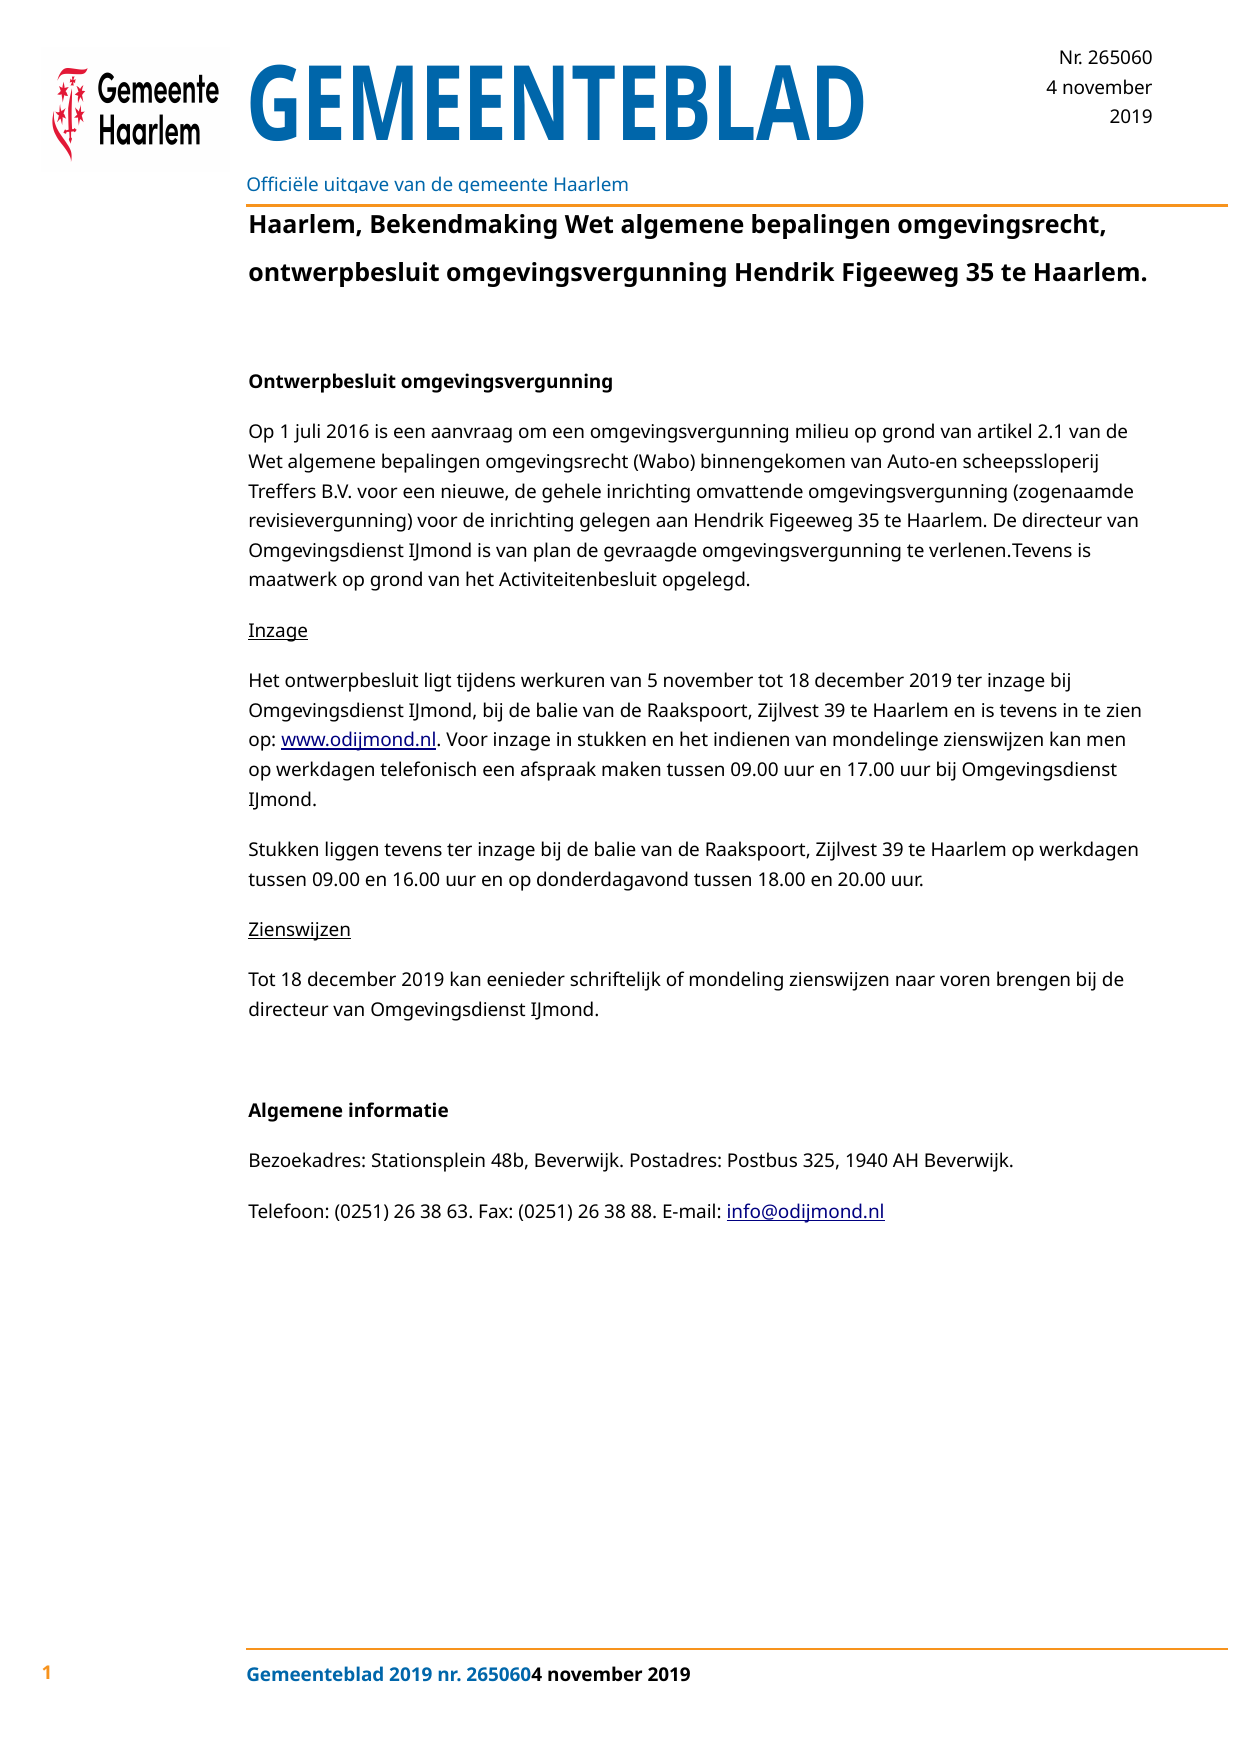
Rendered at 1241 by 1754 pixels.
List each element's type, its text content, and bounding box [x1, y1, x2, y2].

picture [41, 47, 231, 172]
text Stukken liggen tevens ter inzage bij de balie van de Raakspoort, Zijlvest 39 te Haarlem op werkdagen tussen 09.00 en 16.00 uur en op donderdagavond tussen 18.00 en 20.00 uur. [248, 836, 1152, 892]
text Algemene informatie [248, 1097, 1152, 1123]
text Zienswijzen [248, 916, 1152, 942]
text Bezoekadres: Stationsplein 48b, Beverwijk. Postadres: Postbus 325, 1940 AH Beverwijk. [248, 1147, 1152, 1173]
text Op 1 juli 2016 is een aanvraag om een omgevingsvergunning milieu op grond van artikel 2.1 van de Wet algemene bepalingen omgevingsrecht (Wabo) binnengekomen van Auto-en scheepssloperij Treffers B.V. voor een nieuwe, de gehele inrichting omvattende omgevingsvergunning (zogenaamde revisievergunning) voor de inrichting gelegen aan Hendrik Figeeweg 35 te Haarlem. De directeur van Omgevingsdienst IJmond is van plan de gevraagde omgevingsvergunning te verlenen.Tevens is maatwerk op grond van het Activiteitenbesluit opgelegd. [248, 419, 1152, 592]
text Haarlem, Bekendmaking Wet algemene bepalingen omgevingsrecht, ontwerpbesluit omgevingsvergunning Hendrik Figeeweg 35 te Haarlem. [248, 207, 1152, 288]
text Telefoon: (0251) 26 38 63. Fax: (0251) 26 38 88. E-mail: info@odijmond.nl [248, 1198, 1152, 1224]
text Ontwerpbesluit omgevingsvergunning [248, 368, 1152, 394]
text Inzage [248, 617, 1152, 643]
text Het ontwerpbesluit ligt tijdens werkuren van 5 november tot 18 december 2019 ter inzage bij Omgevingsdienst IJmond, bij de balie van de Raakspoort, Zijlvest 39 te Haarlem en is tevens in te zien op: www.odijmond.nl. Voor inzage in stukken en het indienen van mondelinge zienswijzen kan men op werkdagen telefonisch een afspraak maken tussen 09.00 uur en 17.00 uur bij Omgevingsdienst IJmond. [248, 667, 1152, 812]
text Tot 18 december 2019 kan eenieder schriftelijk of mondeling zienswijzen naar voren brengen bij de directeur van Omgevingsdienst IJmond. [248, 967, 1152, 1022]
